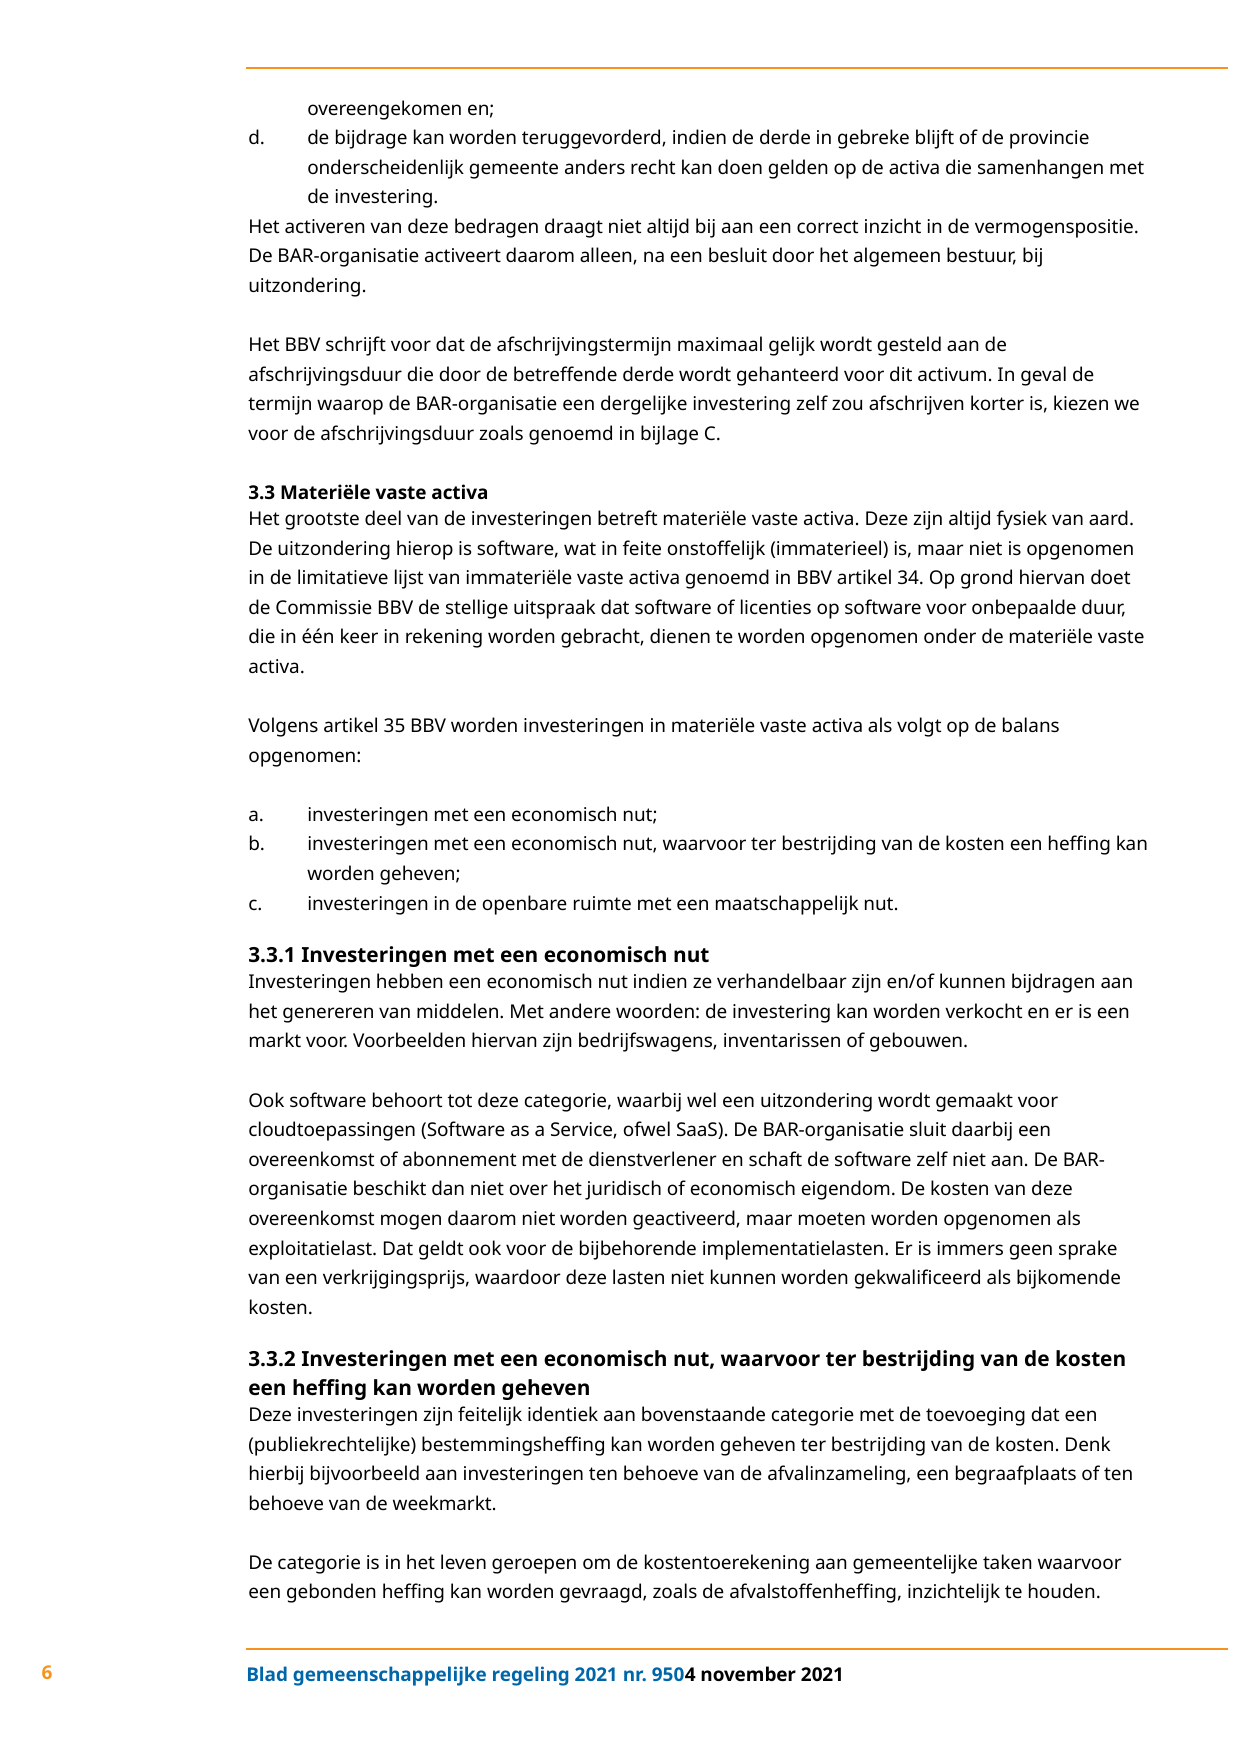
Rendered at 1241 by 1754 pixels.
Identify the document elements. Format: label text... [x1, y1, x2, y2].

list investeringen in de openbare ruimte met een maatschappelijk nut. [248, 890, 1152, 915]
text Ook software behoort tot deze categorie, waarbij wel een uitzondering wordt gemaakt voor cloudtoepassingen (Software as a Service, ofwel SaaS). De BAR-organisatie sluit daarbij een overeenkomst of abonnement met de dienstverlener en schaft de software zelf niet aan. De BAR-organisatie beschikt dan niet over het juridisch of economisch eigendom. De kosten van deze overeenkomst mogen daarom niet worden geactiveerd, maar moeten worden opgenomen als exploitatielast. Dat geldt ook voor de bijbehorende implementatielasten. Er is immers geen sprake van een verkrijgingsprijs, waardoor deze lasten niet kunnen worden gekwalificeerd als bijkomende kosten. [248, 1087, 1152, 1320]
text Volgens artikel 35 BBV worden investeringen in materiële vaste activa als volgt op de balans opgenomen: [248, 712, 1152, 767]
text 3.3.2 Investeringen met een economisch nut, waarvoor ter bestrijding van de kosten een heffing kan worden geheven [248, 1344, 1152, 1401]
list overeengekomen en; [248, 95, 1152, 121]
text Het BBV schrijft voor dat de afschrijvingstermijn maximaal gelijk wordt gesteld aan de afschrijvingsduur die door de betreffende derde wordt gehanteerd voor dit activum. In geval de termijn waarop de BAR-organisatie een dergelijke investering zelf zou afschrijven korter is, kiezen we voor de afschrijvingsduur zoals genoemd in bijlage C. [248, 331, 1152, 446]
picture [41, 47, 231, 172]
text Het activeren van deze bedragen draagt niet altijd bij aan een correct inzicht in de vermogenspositie. De BAR-organisatie activeert daarom alleen, na een besluit door het algemeen bestuur, bij uitzondering. [248, 213, 1152, 298]
text 3.3 Materiële vaste activa [248, 479, 1152, 505]
list de bijdrage kan worden teruggevorderd, indien de derde in gebreke blijft of de provincie onderscheidenlijk gemeente anders recht kan doen gelden op de activa die samenhangen met de investering. [248, 124, 1152, 209]
text Deze investeringen zijn feitelijk identiek aan bovenstaande categorie met de toevoeging dat een (publiekrechtelijke) bestemmingsheffing kan worden geheven ter bestrijding van de kosten. Denk hierbij bijvoorbeeld aan investeringen ten behoeve van de afvalinzameling, een begraafplaats of ten behoeve van de weekmarkt. [248, 1401, 1152, 1516]
text Investeringen hebben een economisch nut indien ze verhandelbaar zijn en/of kunnen bijdragen aan het genereren van middelen. Met andere woorden: de investering kan worden verkocht en er is een markt voor. Voorbeelden hiervan zijn bedrijfswagens, inventarissen of gebouwen. [248, 968, 1152, 1053]
list investeringen met een economisch nut, waarvoor ter bestrijding van de kosten een heffing kan worden geheven; [248, 831, 1152, 886]
text De categorie is in het leven geroepen om de kostentoerekening aan gemeentelijke taken waarvoor een gebonden heffing kan worden gevraagd, zoals de afvalstoffenheffing, inzichtelijk te houden. [248, 1549, 1152, 1604]
text Het grootste deel van de investeringen betreft materiële vaste activa. Deze zijn altijd fysiek van aard. De uitzondering hierop is software, wat in feite onstoffelijk (immaterieel) is, maar niet is opgenomen in de limitatieve lijst van immateriële vaste activa genoemd in BBV artikel 34. Op grond hiervan doet de Commissie BBV de stellige uitspraak dat software of licenties op software voor onbepaalde duur, die in één keer in rekening worden gebracht, dienen te worden opgenomen onder de materiële vaste activa. [248, 505, 1152, 679]
list investeringen met een economisch nut; [248, 801, 1152, 827]
text 3.3.1 Investeringen met een economisch nut [248, 940, 1152, 968]
